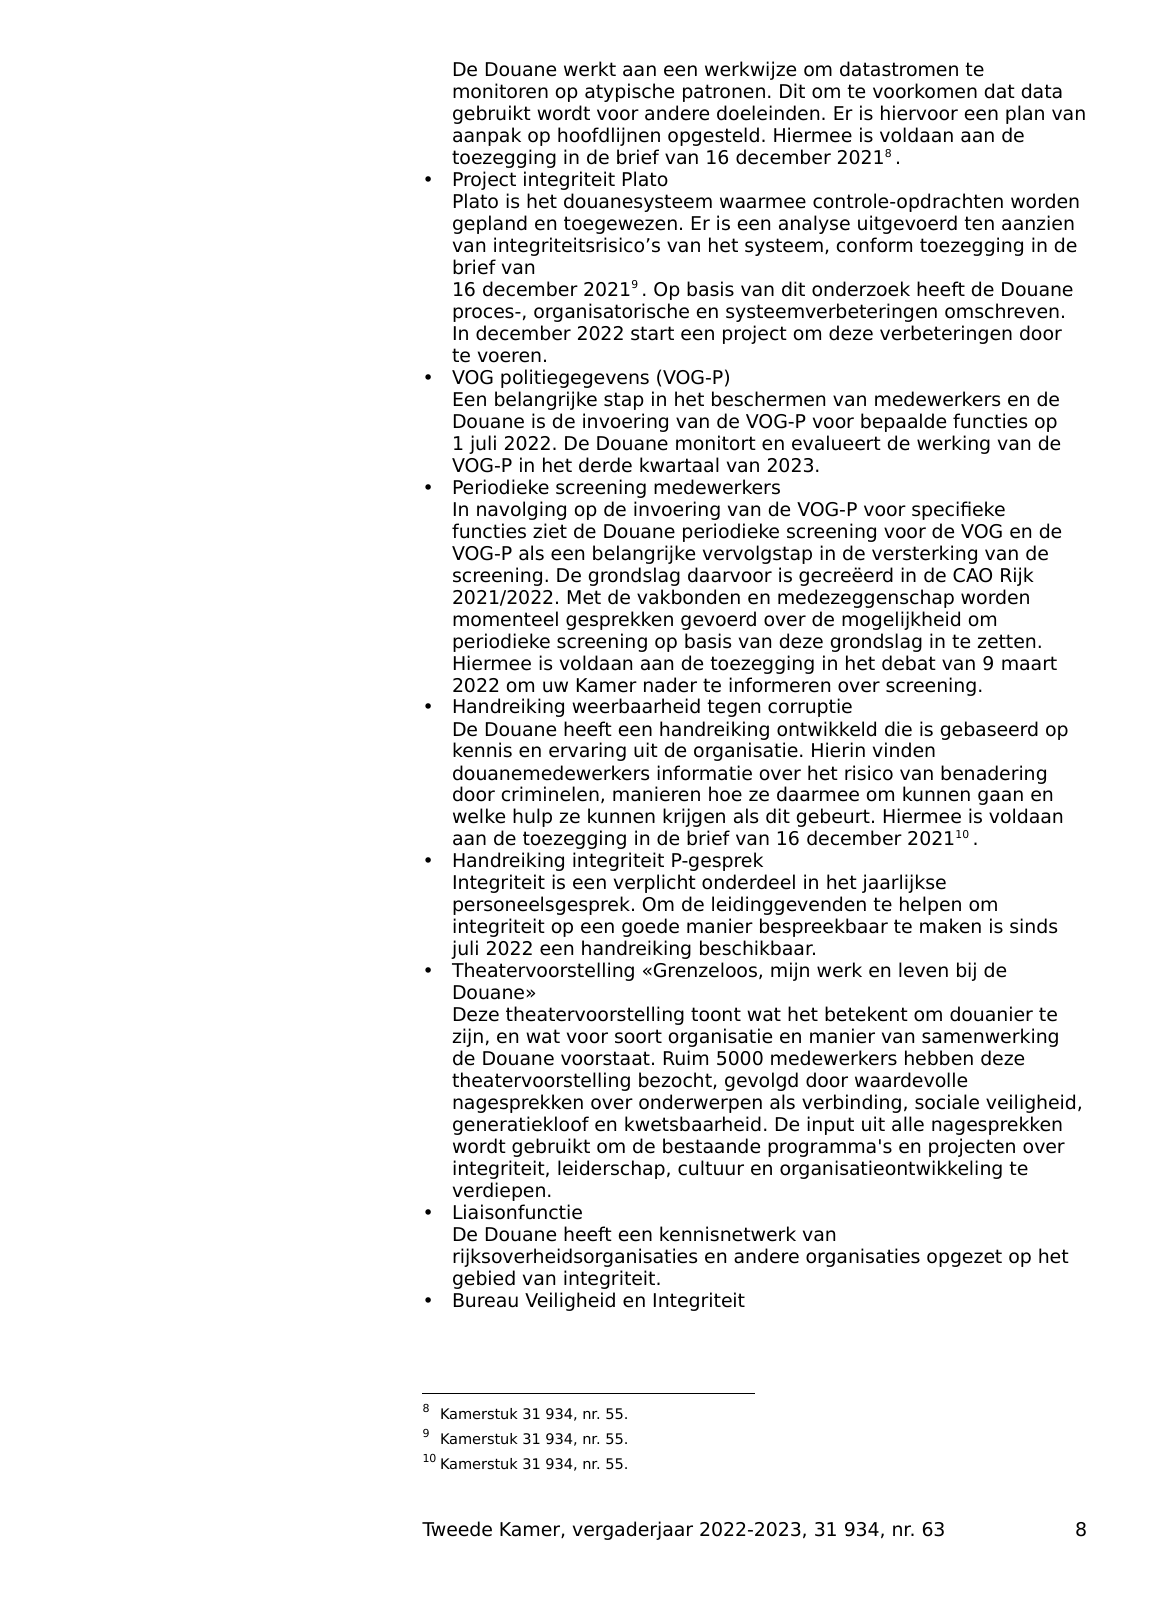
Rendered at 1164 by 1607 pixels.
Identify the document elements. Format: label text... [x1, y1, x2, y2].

text De Douane heeft een handreiking ontwikkeld die is gebaseerd op kennis en ervaring uit de organisatie. Hierin vinden douanemedewerkers informatie over het risico van benadering door criminelen, manieren hoe ze daarmee om kunnen gaan en welke hulp ze kunnen krijgen als dit gebeurt. Hiermee is voldaan aan de toezegging in de brief van 16 december 2021. [452, 718, 1087, 850]
text 16 december 2021. Op basis van dit onderzoek heeft de Douane proces-, organisatorische en systeemverbeteringen omschreven. In december 2022 start een project om deze verbeteringen door te voeren. [452, 279, 1087, 367]
text Een belangrijke stap in het beschermen van medewerkers en de Douane is de invoering van de VOG-P voor bepaalde functies op 1 juli 2022. De Douane monitort en evalueert de werking van de VOG-P in het derde kwartaal van 2023. [452, 389, 1087, 477]
text Kamerstuk 31 934, nr. 55. [422, 1402, 1087, 1424]
text Kamerstuk 31 934, nr. 55. [422, 1427, 1087, 1449]
text • Bureau Veiligheid en Integriteit [422, 1290, 1087, 1312]
text • Handreiking integriteit P-gesprek [422, 850, 1087, 872]
text • Liaisonfunctie [422, 1202, 1087, 1224]
text De Douane heeft een kennisnetwerk van rijksoverheidsorganisaties en andere organisaties opgezet op het gebied van integriteit. [452, 1224, 1087, 1290]
text Integriteit is een verplicht onderdeel in het jaarlijkse personeelsgesprek. Om de leidinggevenden te helpen om integriteit op een goede manier bespreekbaar te maken is sinds juli 2022 een handreiking beschikbaar. [452, 872, 1087, 960]
text De Douane werkt aan een werkwijze om datastromen te monitoren op atypische patronen. Dit om te voorkomen dat data gebruikt wordt voor andere doeleinden. Er is hiervoor een plan van aanpak op hoofdlijnen opgesteld. Hiermee is voldaan aan de toezegging in de brief van 16 december 2021. [452, 59, 1087, 169]
text • Handreiking weerbaarheid tegen corruptie [422, 696, 1087, 718]
text • VOG politiegegevens (VOG-P) [422, 367, 1087, 389]
text • Project integriteit Plato [422, 169, 1087, 191]
text In navolging op de invoering van de VOG-P voor specifieke functies ziet de Douane periodieke screening voor de VOG en de VOG-P als een belangrijke vervolgstap in de versterking van de screening. De grondslag daarvoor is gecreëerd in de CAO Rijk 2021/2022. Met de vakbonden en medezeggenschap worden momenteel gesprekken gevoerd over de mogelijkheid om periodieke screening op basis van deze grondslag in te zetten. Hiermee is voldaan aan de toezegging in het debat van 9 maart 2022 om uw Kamer nader te informeren over screening. [452, 499, 1087, 696]
text Kamerstuk 31 934, nr. 55. [422, 1452, 1087, 1474]
text • Periodieke screening medewerkers [422, 477, 1087, 499]
text Deze theatervoorstelling toont wat het betekent om douanier te zijn, en wat voor soort organisatie en manier van samenwerking de Douane voorstaat. Ruim 5000 medewerkers hebben deze theatervoorstelling bezocht, gevolgd door waardevolle nagesprekken over onderwerpen als verbinding, sociale veiligheid, generatiekloof en kwetsbaarheid. De input uit alle nagesprekken wordt gebruikt om de bestaande programma's en projecten over integriteit, leiderschap, cultuur en organisatieontwikkeling te verdiepen. [452, 1004, 1087, 1202]
text • Theatervoorstelling «Grenzeloos, mijn werk en leven bij de Douane» [422, 960, 1087, 1004]
text Plato is het douanesysteem waarmee controle-opdrachten worden gepland en toegewezen. Er is een analyse uitgevoerd ten aanzien van integriteitsrisico’s van het systeem, conform toezegging in de brief van [452, 191, 1087, 279]
